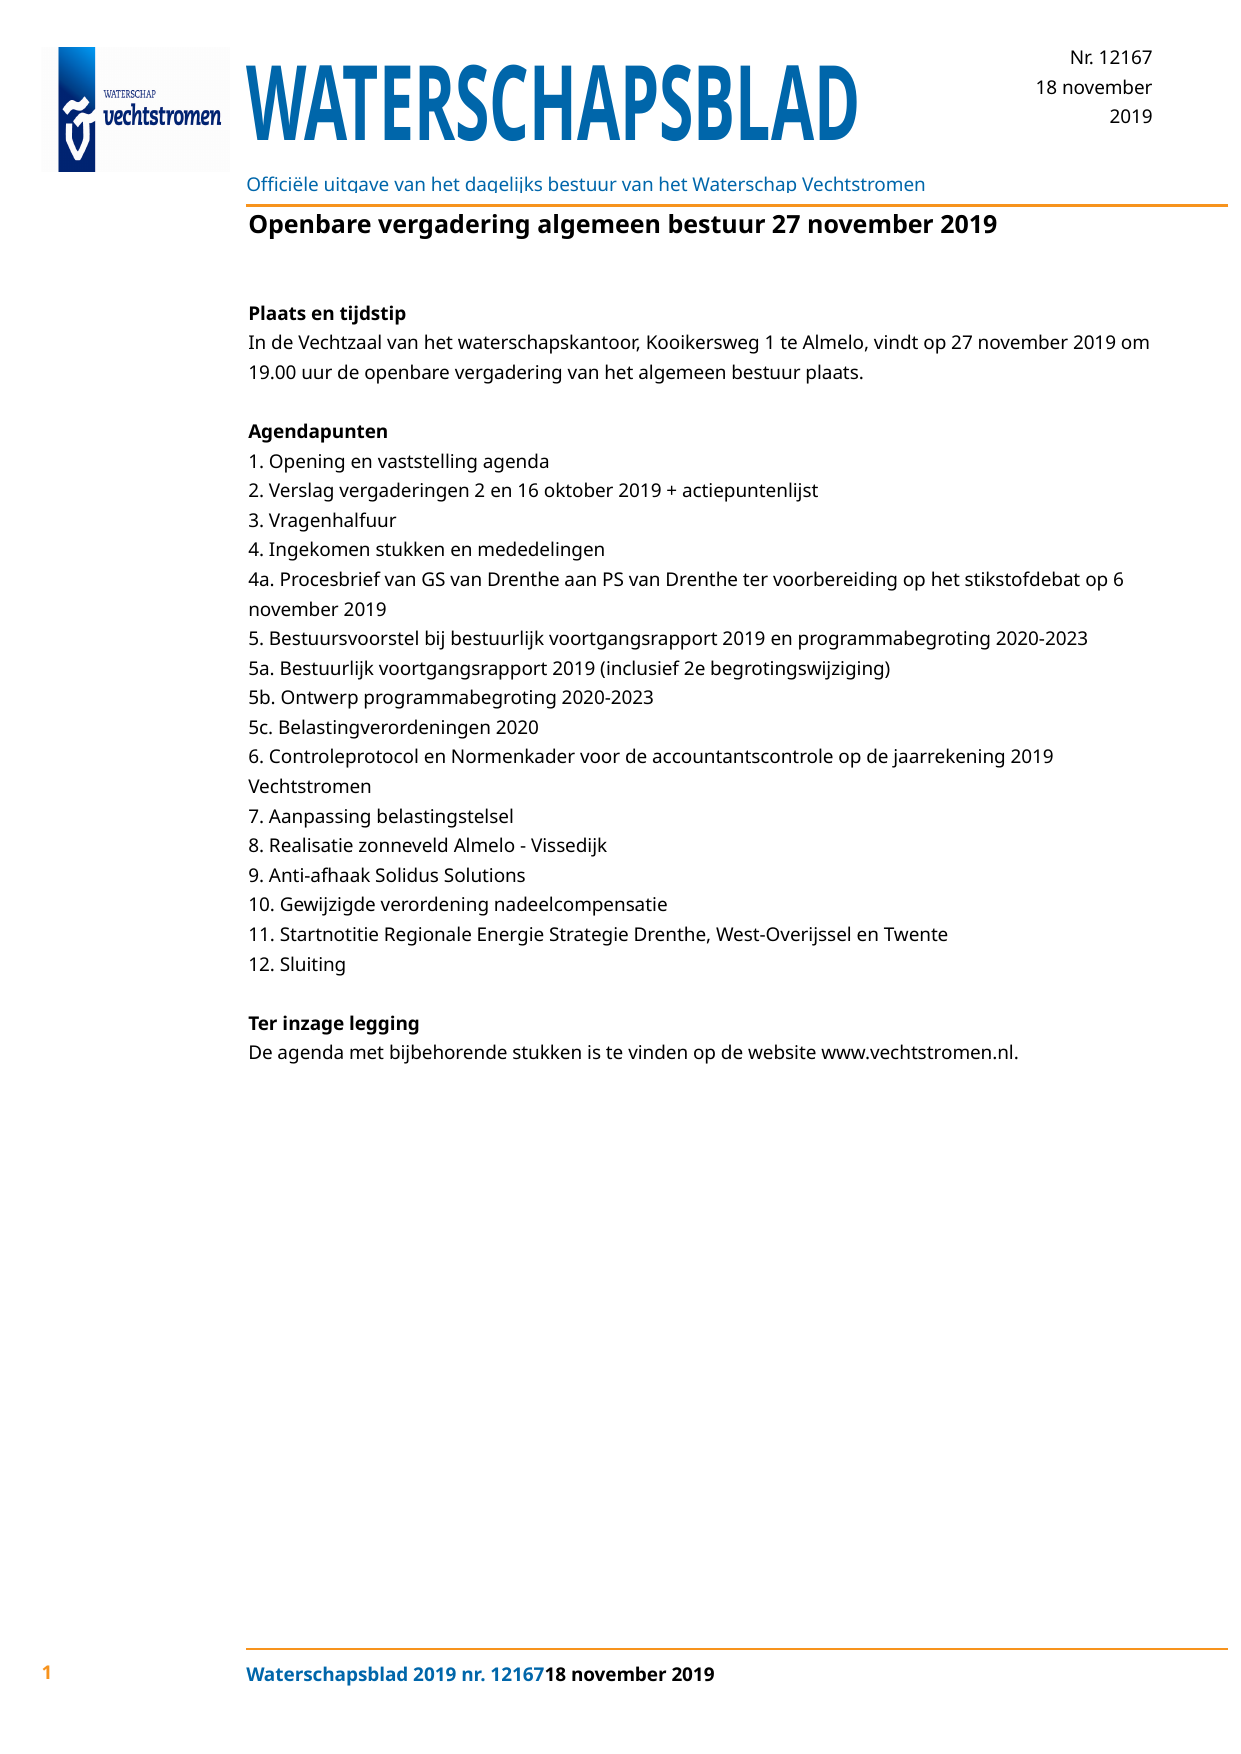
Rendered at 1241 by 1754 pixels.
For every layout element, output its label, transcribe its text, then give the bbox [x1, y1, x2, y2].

text 5c. Belastingverordeningen 2020 [248, 714, 1152, 740]
text 10. Gewijzigde verordening nadeelcompensatie [248, 892, 1152, 917]
text 5b. Ontwerp programmabegroting 2020-2023 [248, 684, 1152, 710]
text 8. Realisatie zonneveld Almelo - Vissedijk [248, 832, 1152, 858]
text 4a. Procesbrief van GS van Drenthe aan PS van Drenthe ter voorbereiding op het stikstofdebat op 6 november 2019 [248, 566, 1152, 621]
picture [41, 47, 231, 172]
text 12. Sluiting [248, 951, 1152, 976]
text 7. Aanpassing belastingstelsel [248, 803, 1152, 828]
text 9. Anti-afhaak Solidus Solutions [248, 862, 1152, 888]
text 11. Startnotitie Regionale Energie Strategie Drenthe, West-Overijssel en Twente [248, 921, 1152, 947]
text 2. Verslag vergaderingen 2 en 16 oktober 2019 + actiepuntenlijst [248, 477, 1152, 503]
text 1. Opening en vaststelling agenda [248, 448, 1152, 473]
text Ter inzage legging [248, 1010, 1152, 1036]
text Agendapunten [248, 418, 1152, 444]
text 5. Bestuursvoorstel bij bestuurlijk voortgangsrapport 2019 en programmabegroting 2020-2023 [248, 625, 1152, 651]
text 3. Vragenhalfuur [248, 507, 1152, 533]
text Plaats en tijdstip [248, 300, 1152, 326]
text In de Vechtzaal van het waterschapskantoor, Kooikersweg 1 te Almelo, vindt op 27 november 2019 om 19.00 uur de openbare vergadering van het algemeen bestuur plaats. [248, 329, 1152, 385]
text Openbare vergadering algemeen bestuur 27 november 2019 [248, 207, 1152, 241]
text 5a. Bestuurlijk voortgangsrapport 2019 (inclusief 2e begrotingswijziging) [248, 655, 1152, 681]
text 4. Ingekomen stukken en mededelingen [248, 537, 1152, 562]
text De agenda met bijbehorende stukken is te vinden op de website www.vechtstromen.nl. [248, 1039, 1152, 1065]
text 6. Controleprotocol en Normenkader voor de accountantscontrole op de jaarrekening 2019 Vechtstromen [248, 744, 1152, 799]
